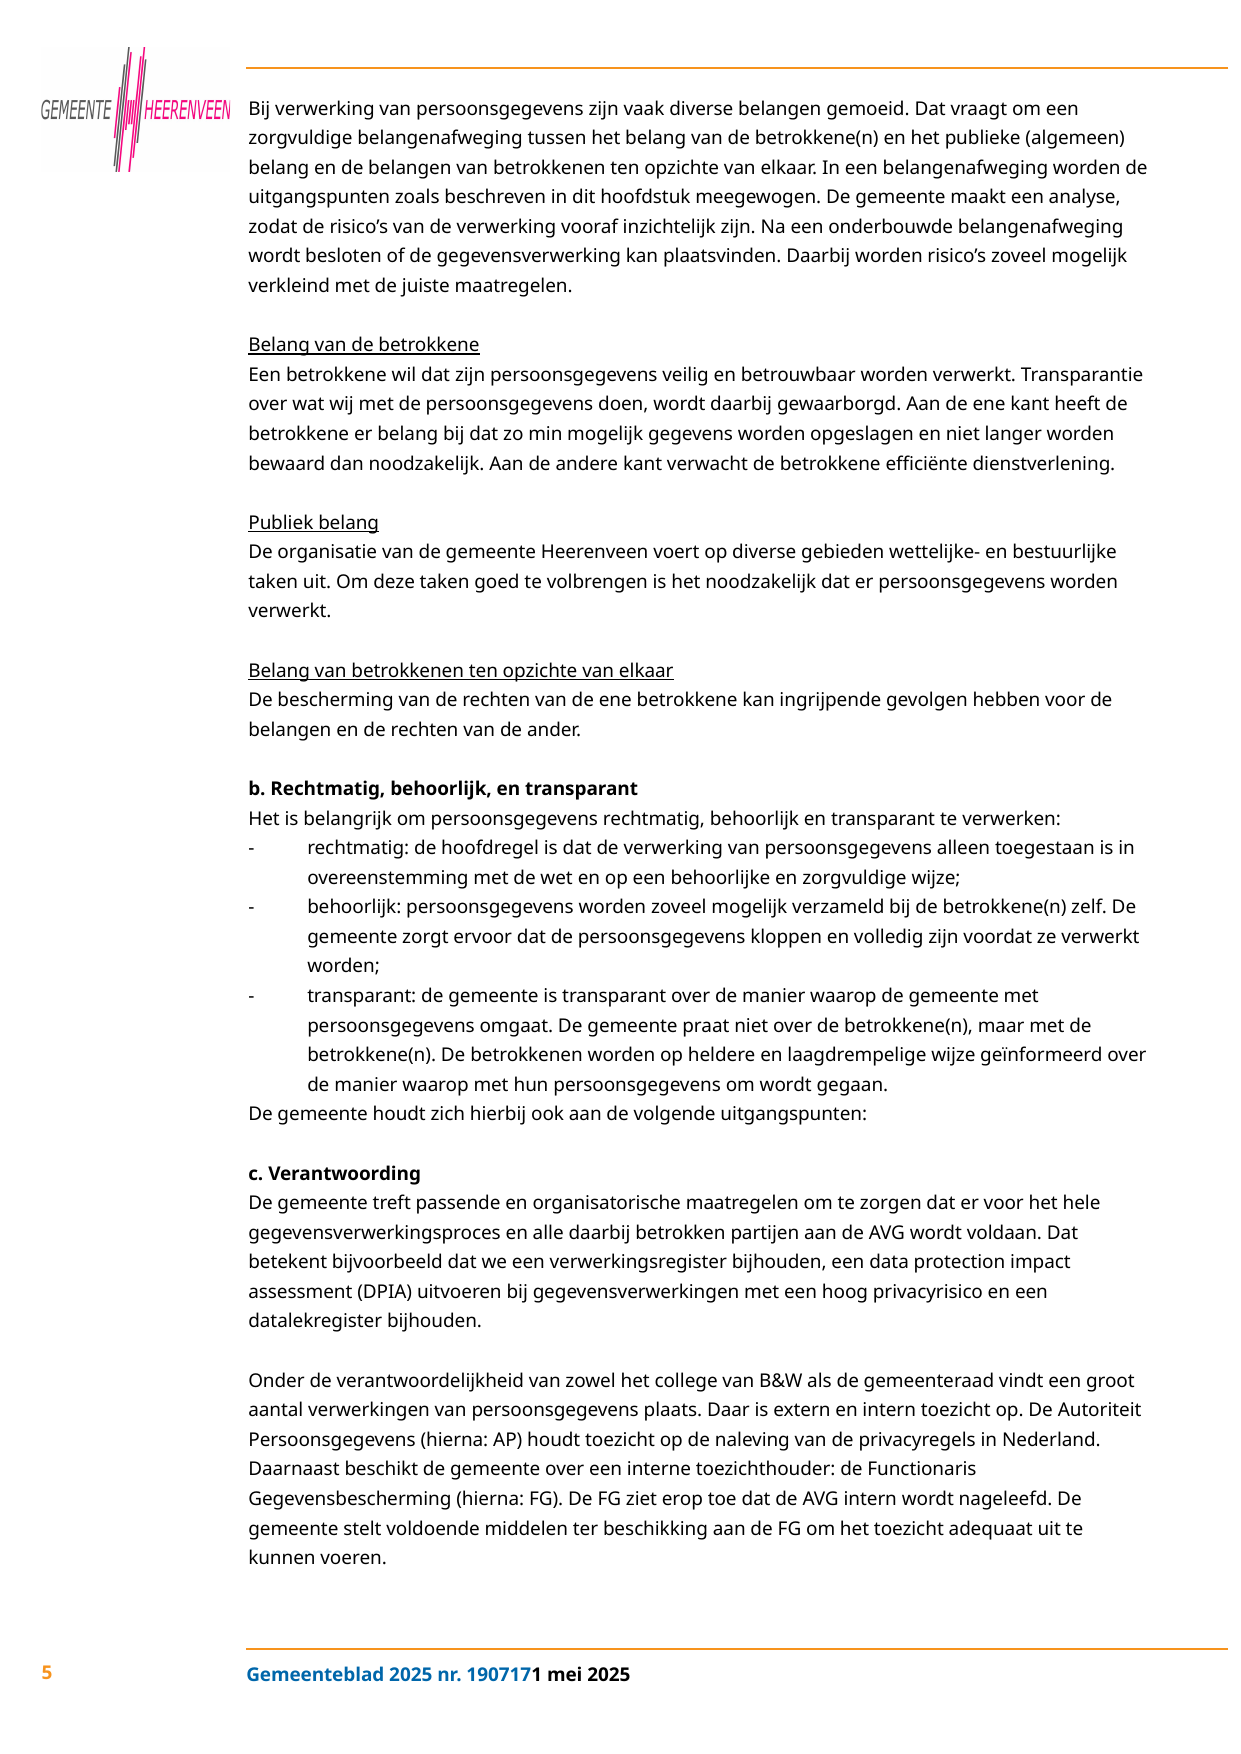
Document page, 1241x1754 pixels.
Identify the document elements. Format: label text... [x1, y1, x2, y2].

picture [41, 47, 231, 172]
text De gemeente houdt zich hierbij ook aan de volgende uitgangspunten: [248, 1101, 1152, 1126]
text c. Verantwoording [248, 1160, 1152, 1186]
text Onder de verantwoordelijkheid van zowel het college van B&W als de gemeenteraad vindt een groot aantal verwerkingen van persoonsgegevens plaats. Daar is extern en intern toezicht op. De Autoriteit Persoonsgegevens (hierna: AP) houdt toezicht op de naleving van de privacyregels in Nederland. Daarnaast beschikt de gemeente over een interne toezichthouder: de Functionaris Gegevensbescherming (hierna: FG). De FG ziet erop toe dat de AVG intern wordt nageleefd. De gemeente stelt voldoende middelen ter beschikking aan de FG om het toezicht adequaat uit te kunnen voeren. [248, 1367, 1152, 1570]
text Bij verwerking van persoonsgegevens zijn vaak diverse belangen gemoeid. Dat vraagt om een zorgvuldige belangenafweging tussen het belang van de betrokkene(n) en het publieke (algemeen) belang en de belangen van betrokkenen ten opzichte van elkaar. In een belangenafweging worden de uitgangspunten zoals beschreven in dit hoofdstuk meegewogen. De gemeente maakt een analyse, zodat de risico’s van de verwerking vooraf inzichtelijk zijn. Na een onderbouwde belangenafweging wordt besloten of de gegevensverwerking kan plaatsvinden. Daarbij worden risico’s zoveel mogelijk verkleind met de juiste maatregelen. [248, 95, 1152, 298]
text De organisatie van de gemeente Heerenveen voert op diverse gebieden wettelijke- en bestuurlijke taken uit. Om deze taken goed te volbrengen is het noodzakelijk dat er persoonsgegevens worden verwerkt. [248, 538, 1152, 623]
text Belang van de betrokkene [248, 331, 1152, 357]
text Publiek belang [248, 509, 1152, 535]
list rechtmatig: de hoofdregel is dat de verwerking van persoonsgegevens alleen toegestaan is in overeenstemming met de wet en op een behoorlijke en zorgvuldige wijze; [248, 834, 1152, 890]
text b. Rechtmatig, behoorlijk, en transparant [248, 775, 1152, 801]
text Het is belangrijk om persoonsgegevens rechtmatig, behoorlijk en transparant te verwerken: [248, 805, 1152, 831]
list transparant: de gemeente is transparant over de manier waarop de gemeente met persoonsgegevens omgaat. De gemeente praat niet over de betrokkene(n), maar met de betrokkene(n). De betrokkenen worden op heldere en laagdrempelige wijze geïnformeerd over de manier waarop met hun persoonsgegevens om wordt gegaan. [248, 982, 1152, 1097]
text De gemeente treft passende en organisatorische maatregelen om te zorgen dat er voor het hele gegevensverwerkingsproces en alle daarbij betrokken partijen aan de AVG wordt voldaan. Dat betekent bijvoorbeeld dat we een verwerkingsregister bijhouden, een data protection impact assessment (DPIA) uitvoeren bij gegevensverwerkingen met een hoog privacyrisico en een datalekregister bijhouden. [248, 1189, 1152, 1333]
text De bescherming van de rechten van de ene betrokkene kan ingrijpende gevolgen hebben voor de belangen en de rechten van de ander. [248, 686, 1152, 742]
text Een betrokkene wil dat zijn persoonsgegevens veilig en betrouwbaar worden verwerkt. Transparantie over wat wij met de persoonsgegevens doen, wordt daarbij gewaarborgd. Aan de ene kant heeft de betrokkene er belang bij dat zo min mogelijk gegevens worden opgeslagen en niet langer worden bewaard dan noodzakelijk. Aan de andere kant verwacht de betrokkene efficiënte dienstverlening. [248, 361, 1152, 476]
list behoorlijk: persoonsgegevens worden zoveel mogelijk verzameld bij de betrokkene(n) zelf. De gemeente zorgt ervoor dat de persoonsgegevens kloppen en volledig zijn voordat ze verwerkt worden; [248, 893, 1152, 978]
text Belang van betrokkenen ten opzichte van elkaar [248, 657, 1152, 683]
